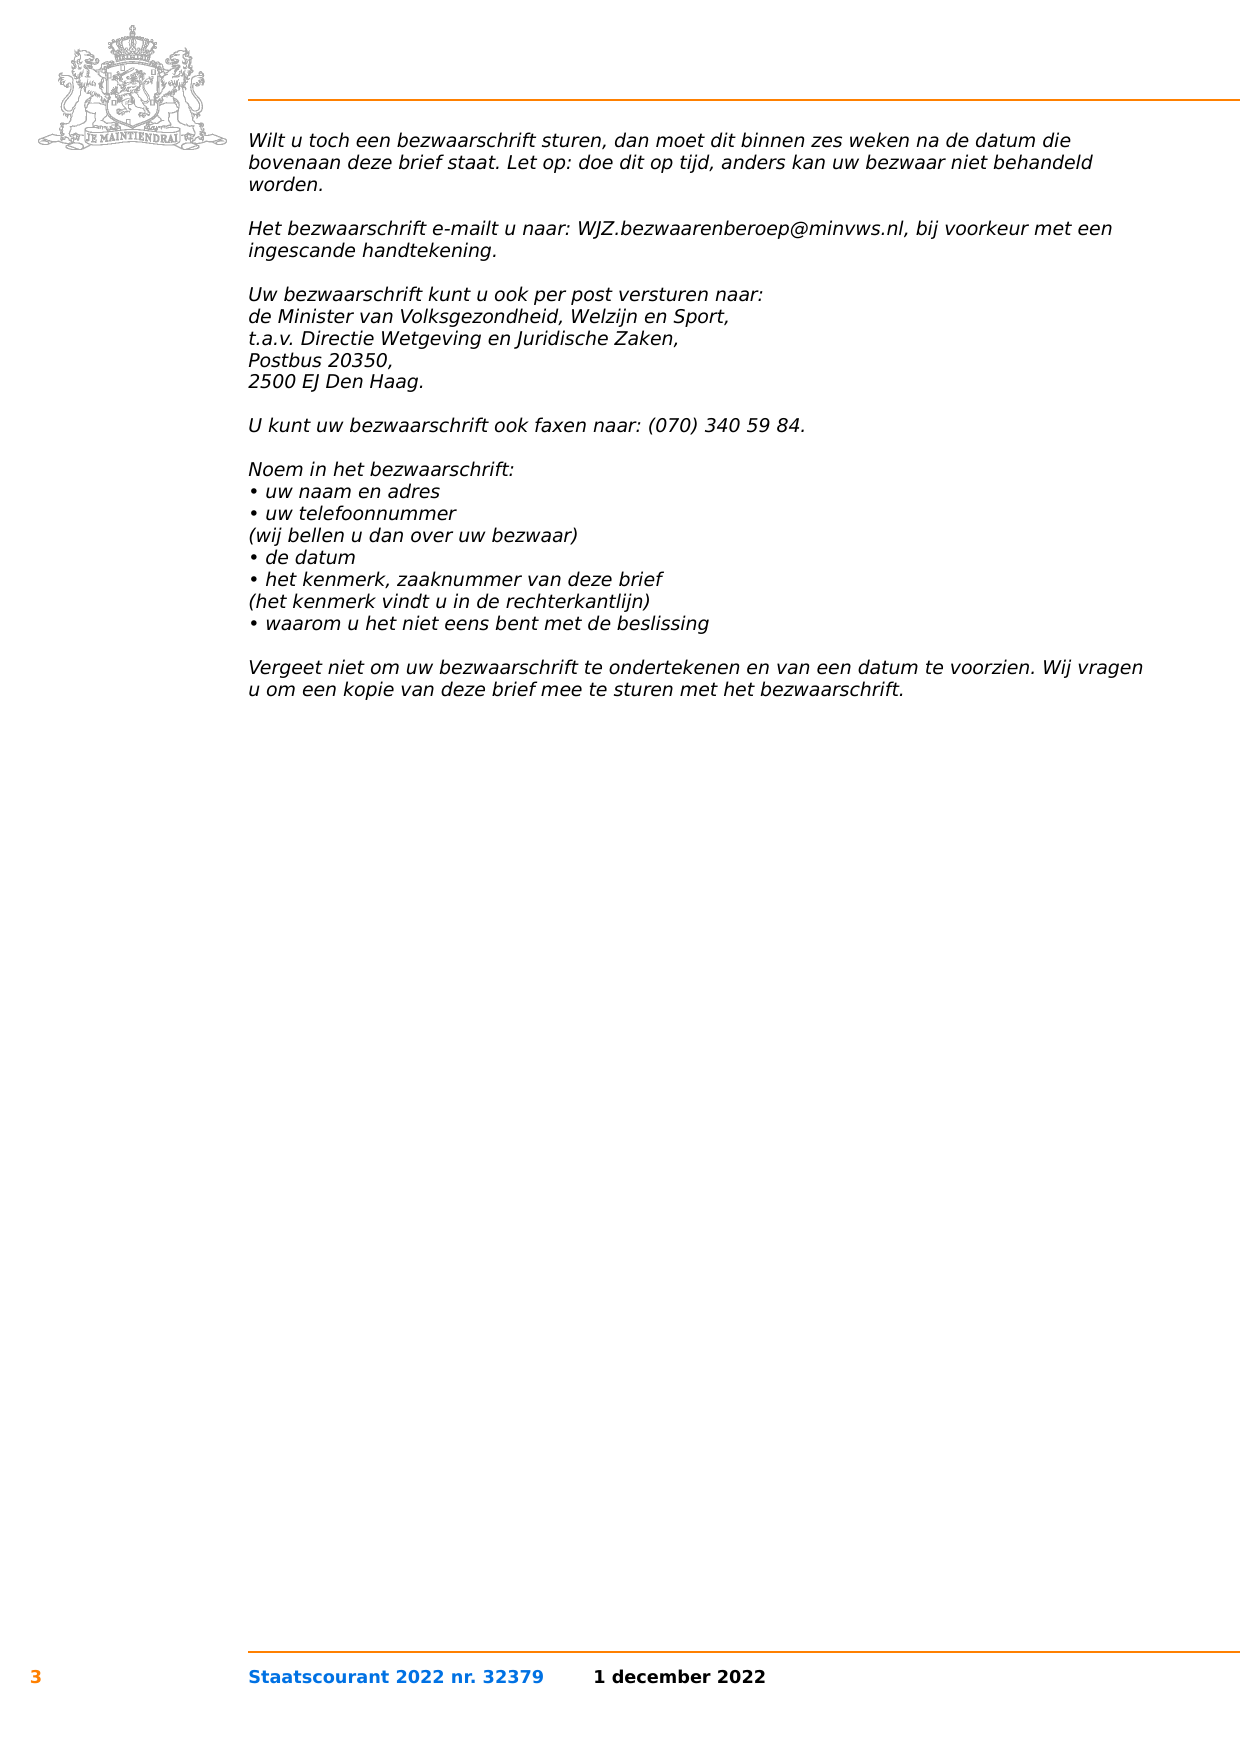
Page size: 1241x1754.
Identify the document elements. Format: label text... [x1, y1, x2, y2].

text Wilt u toch een bezwaarschrift sturen, dan moet dit binnen zes weken na de datum die bovenaan deze brief staat. Let op: doe dit op tijd, anders kan uw bezwaar niet behandeld worden. [248, 130, 1163, 196]
text Postbus 20350, [248, 349, 1163, 371]
text Uw bezwaarschrift kunt u ook per post versturen naar: [248, 283, 1163, 306]
text • het kenmerk, zaaknummer van deze brief [248, 569, 1163, 591]
picture [38, 25, 227, 150]
text • uw naam en adres [248, 481, 1163, 503]
text 2500 EJ Den Haag. [248, 371, 1163, 393]
text (wij bellen u dan over uw bezwaar) [248, 525, 1163, 547]
text • uw telefoonnummer [248, 503, 1163, 525]
text • de datum [248, 547, 1163, 569]
text (het kenmerk vindt u in de rechterkantlijn) [248, 591, 1163, 613]
text Noem in het bezwaarschrift: [248, 459, 1163, 481]
text Vergeet niet om uw bezwaarschrift te ondertekenen en van een datum te voorzien. Wij vragen u om een kopie van deze brief mee te sturen met het bezwaarschrift. [248, 657, 1163, 701]
text Het bezwaarschrift e-mailt u naar: WJZ.bezwaarenberoep@minvws.nl, bij voorkeur met een ingescande handtekening. [248, 218, 1163, 262]
text de Minister van Volksgezondheid, Welzijn en Sport, [248, 306, 1163, 327]
text • waarom u het niet eens bent met de beslissing [248, 613, 1163, 635]
text U kunt uw bezwaarschrift ook faxen naar: (070) 340 59 84. [248, 415, 1163, 437]
text t.a.v. Directie Wetgeving en Juridische Zaken, [248, 327, 1163, 349]
